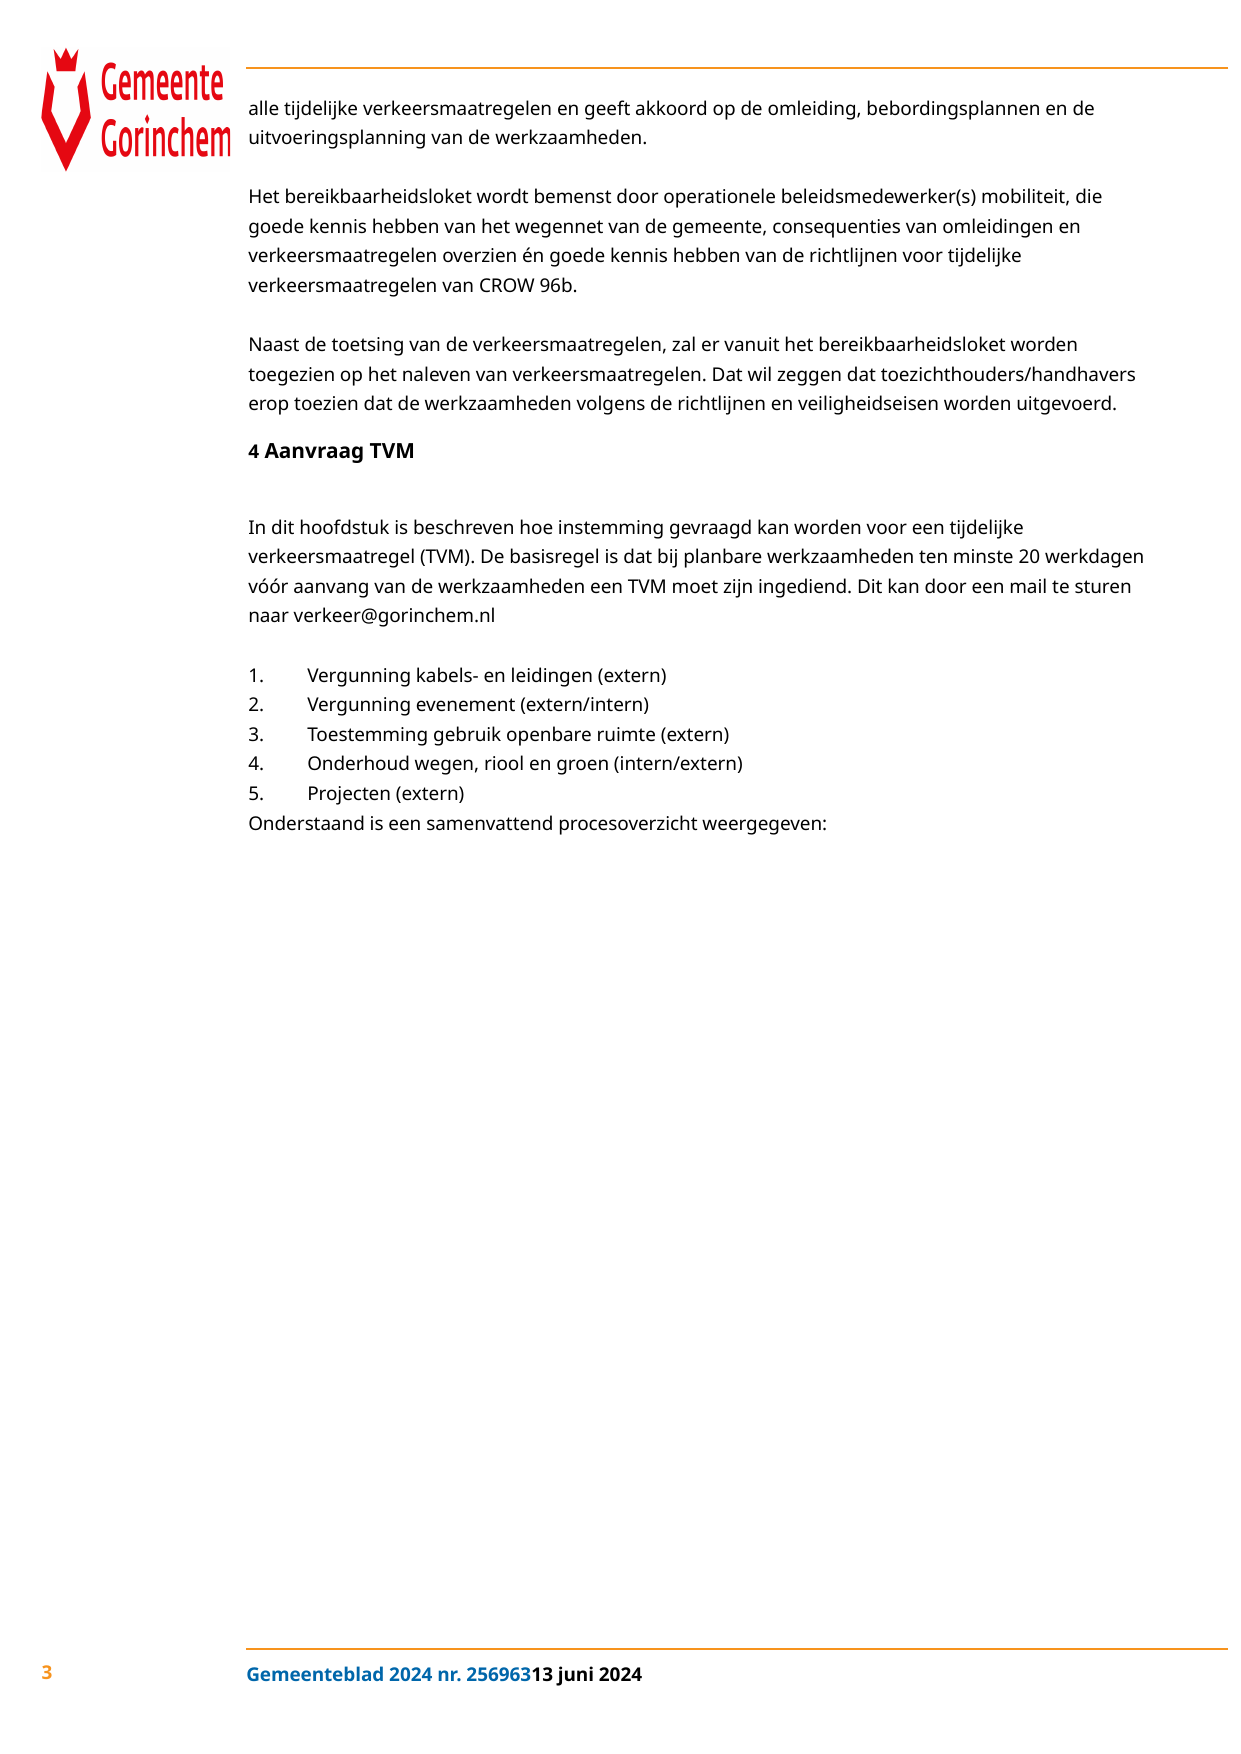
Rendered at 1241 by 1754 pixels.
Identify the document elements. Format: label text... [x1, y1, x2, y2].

list Projecten (extern) [248, 780, 1152, 806]
list Vergunning kabels- en leidingen (extern) [248, 662, 1152, 688]
list Onderhoud wegen, riool en groen (intern/extern) [248, 751, 1152, 776]
text 4 Aanvraag TVM [248, 436, 1152, 465]
text Naast de toetsing van de verkeersmaatregelen, zal er vanuit het bereikbaarheidsloket worden toegezien op het naleven van verkeersmaatregelen. Dat wil zeggen dat toezichthouders/handhavers erop toezien dat de werkzaamheden volgens de richtlijnen en veiligheidseisen worden uitgevoerd. [248, 331, 1152, 416]
picture [41, 47, 231, 172]
list Vergunning evenement (extern/intern) [248, 691, 1152, 717]
text In dit hoofdstuk is beschreven hoe instemming gevraagd kan worden voor een tijdelijke verkeersmaatregel (TVM). De basisregel is dat bij planbare werkzaamheden ten minste 20 werkdagen vóór aanvang van de werkzaamheden een TVM moet zijn ingediend. Dit kan door een mail te sturen naar verkeer@gorinchem.nl [248, 514, 1152, 628]
list Toestemming gebruik openbare ruimte (extern) [248, 721, 1152, 747]
text alle tijdelijke verkeersmaatregelen en geeft akkoord op de omleiding, bebordingsplannen en de uitvoeringsplanning van de werkzaamheden. [248, 95, 1152, 150]
text Het bereikbaarheidsloket wordt bemenst door operationele beleidsmedewerker(s) mobiliteit, die goede kennis hebben van het wegennet van de gemeente, consequenties van omleidingen en verkeersmaatregelen overzien én goede kennis hebben van de richtlijnen voor tijdelijke verkeersmaatregelen van CROW 96b. [248, 183, 1152, 298]
text Onderstaand is een samenvattend procesoverzicht weergegeven: [248, 810, 1152, 836]
